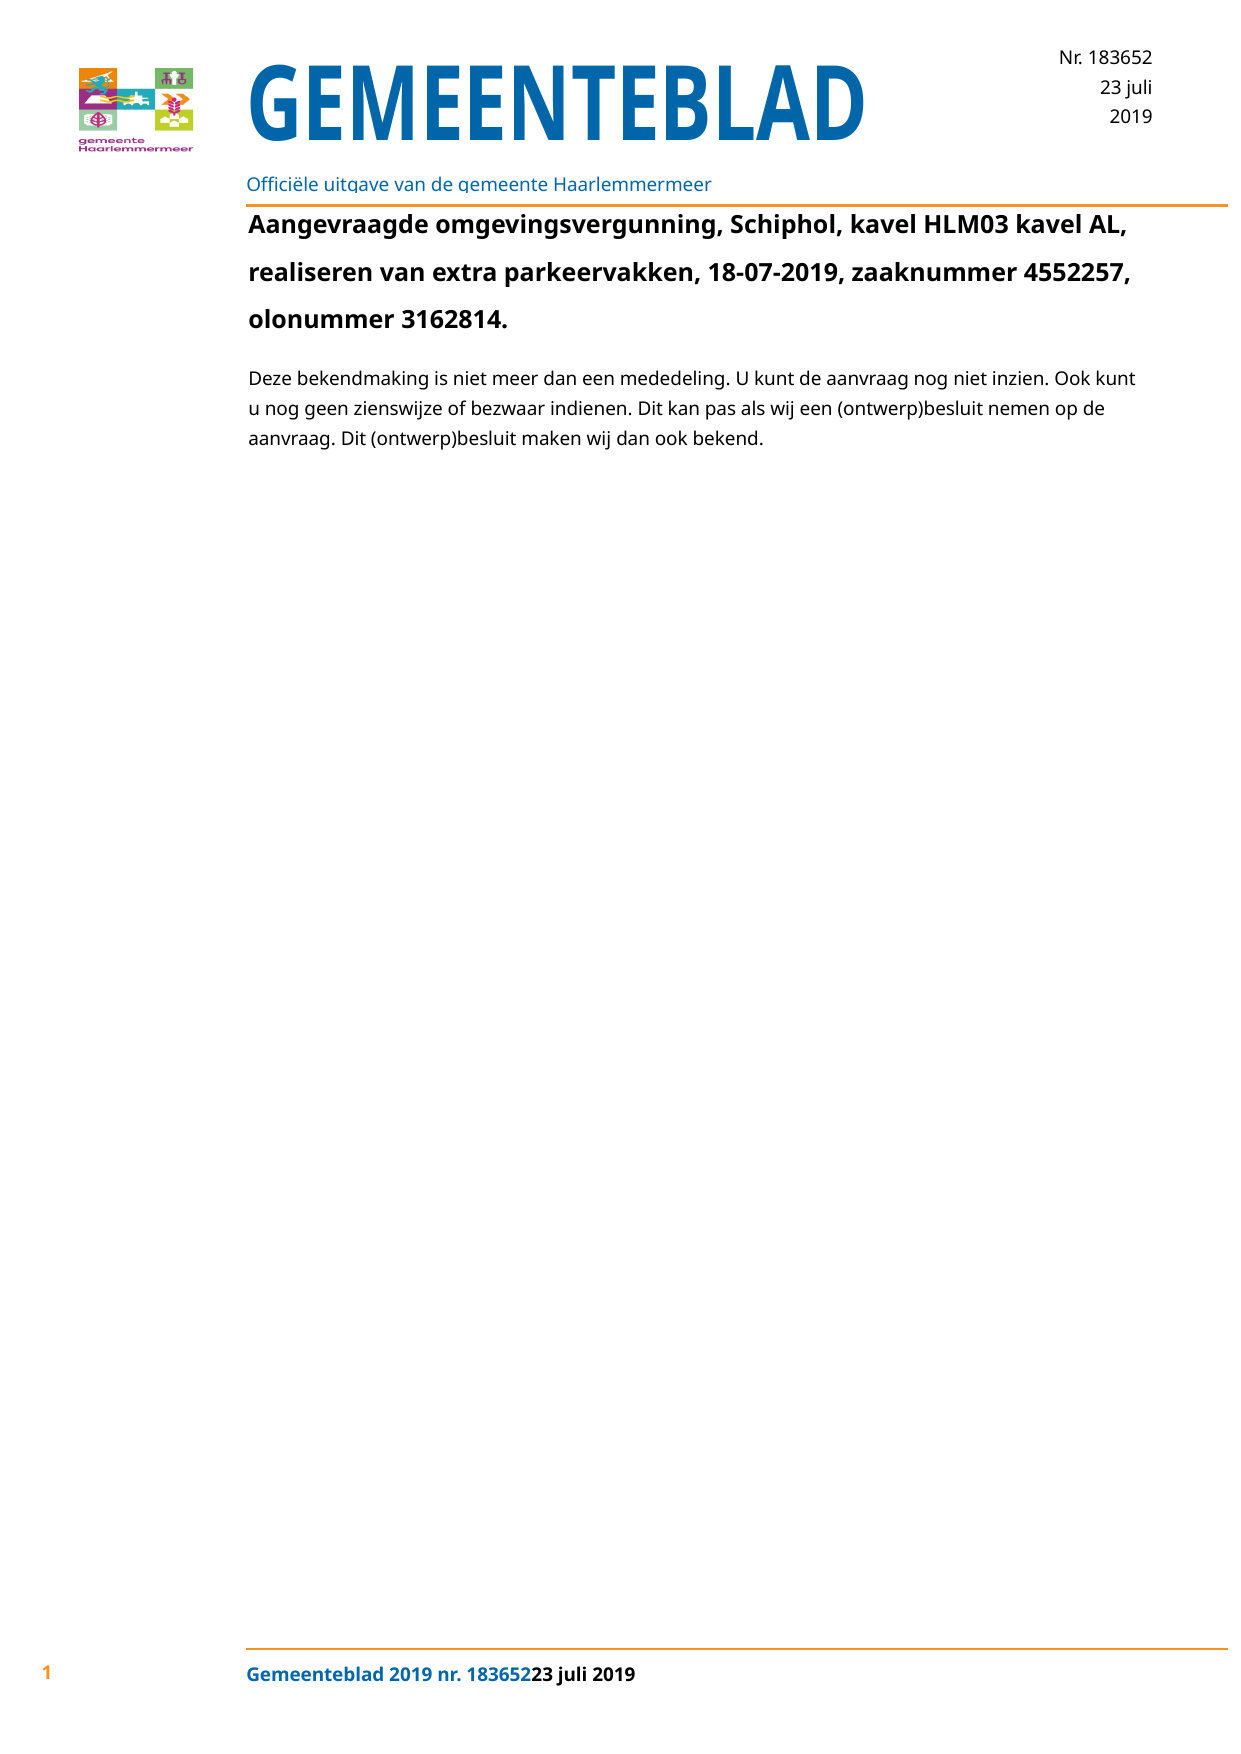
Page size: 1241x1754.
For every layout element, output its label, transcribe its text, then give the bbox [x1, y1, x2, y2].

text Aangevraagde omgevingsvergunning, Schiphol, kavel HLM03 kavel AL, realiseren van extra parkeervakken, 18-07-2019, zaaknummer 4552257, olonummer 3162814. [248, 207, 1152, 336]
text Deze bekendmaking is niet meer dan een mededeling. U kunt de aanvraag nog niet inzien. Ook kunt u nog geen zienswijze of bezwaar indienen. Dit kan pas als wij een (ontwerp)besluit nemen op de aanvraag. Dit (ontwerp)besluit maken wij dan ook bekend. [248, 366, 1152, 450]
picture [41, 47, 231, 172]
